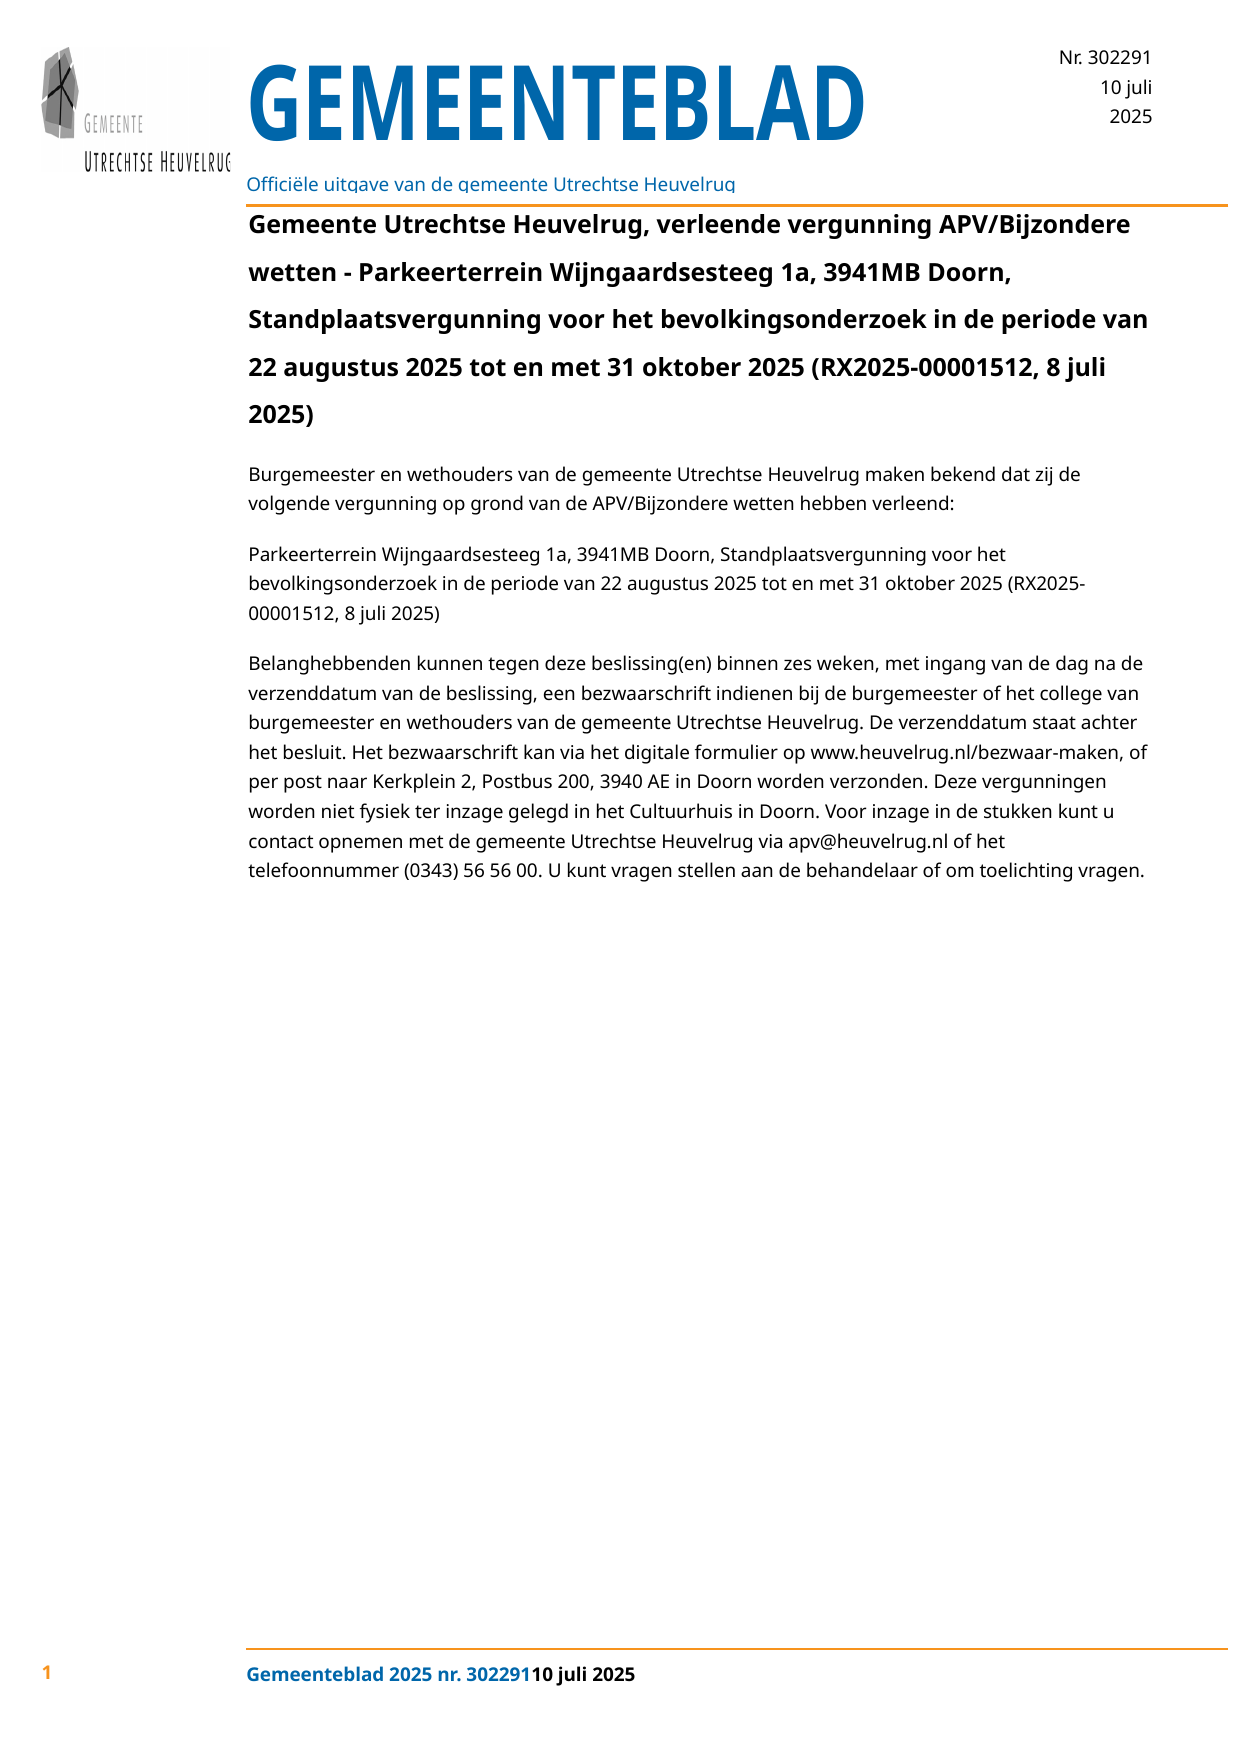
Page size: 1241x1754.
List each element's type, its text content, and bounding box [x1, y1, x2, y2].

text Gemeente Utrechtse Heuvelrug, verleende vergunning APV/Bijzondere wetten - Parkeerterrein Wijngaardsesteeg 1a, 3941MB Doorn, Standplaatsvergunning voor het bevolkingsonderzoek in de periode van 22 augustus 2025 tot en met 31 oktober 2025 (RX2025-00001512, 8 juli 2025) [248, 207, 1152, 431]
text Parkeerterrein Wijngaardsesteeg 1a, 3941MB Doorn, Standplaatsvergunning voor het bevolkingsonderzoek in de periode van 22 augustus 2025 tot en met 31 oktober 2025 (RX2025-00001512, 8 juli 2025) [248, 541, 1152, 626]
text Belanghebbenden kunnen tegen deze beslissing(en) binnen zes weken, met ingang van de dag na de verzenddatum van de beslissing, een bezwaarschrift indienen bij de burgemeester of het college van burgemeester en wethouders van de gemeente Utrechtse Heuvelrug. De verzenddatum staat achter het besluit. Het bezwaarschrift kan via het digitale formulier op www.heuvelrug.nl/bezwaar-maken, of per post naar Kerkplein 2, Postbus 200, 3940 AE in Doorn worden verzonden. Deze vergunningen worden niet fysiek ter inzage gelegd in het Cultuurhuis in Doorn. Voor inzage in de stukken kunt u contact opnemen met de gemeente Utrechtse Heuvelrug via apv@heuvelrug.nl of het telefoonnummer (0343) 56 56 00. U kunt vragen stellen aan de behandelaar of om toelichting vragen. [248, 650, 1152, 883]
text Burgemeester en wethouders van de gemeente Utrechtse Heuvelrug maken bekend dat zij de volgende vergunning op grond van de APV/Bijzondere wetten hebben verleend: [248, 461, 1152, 516]
picture [41, 47, 231, 172]
